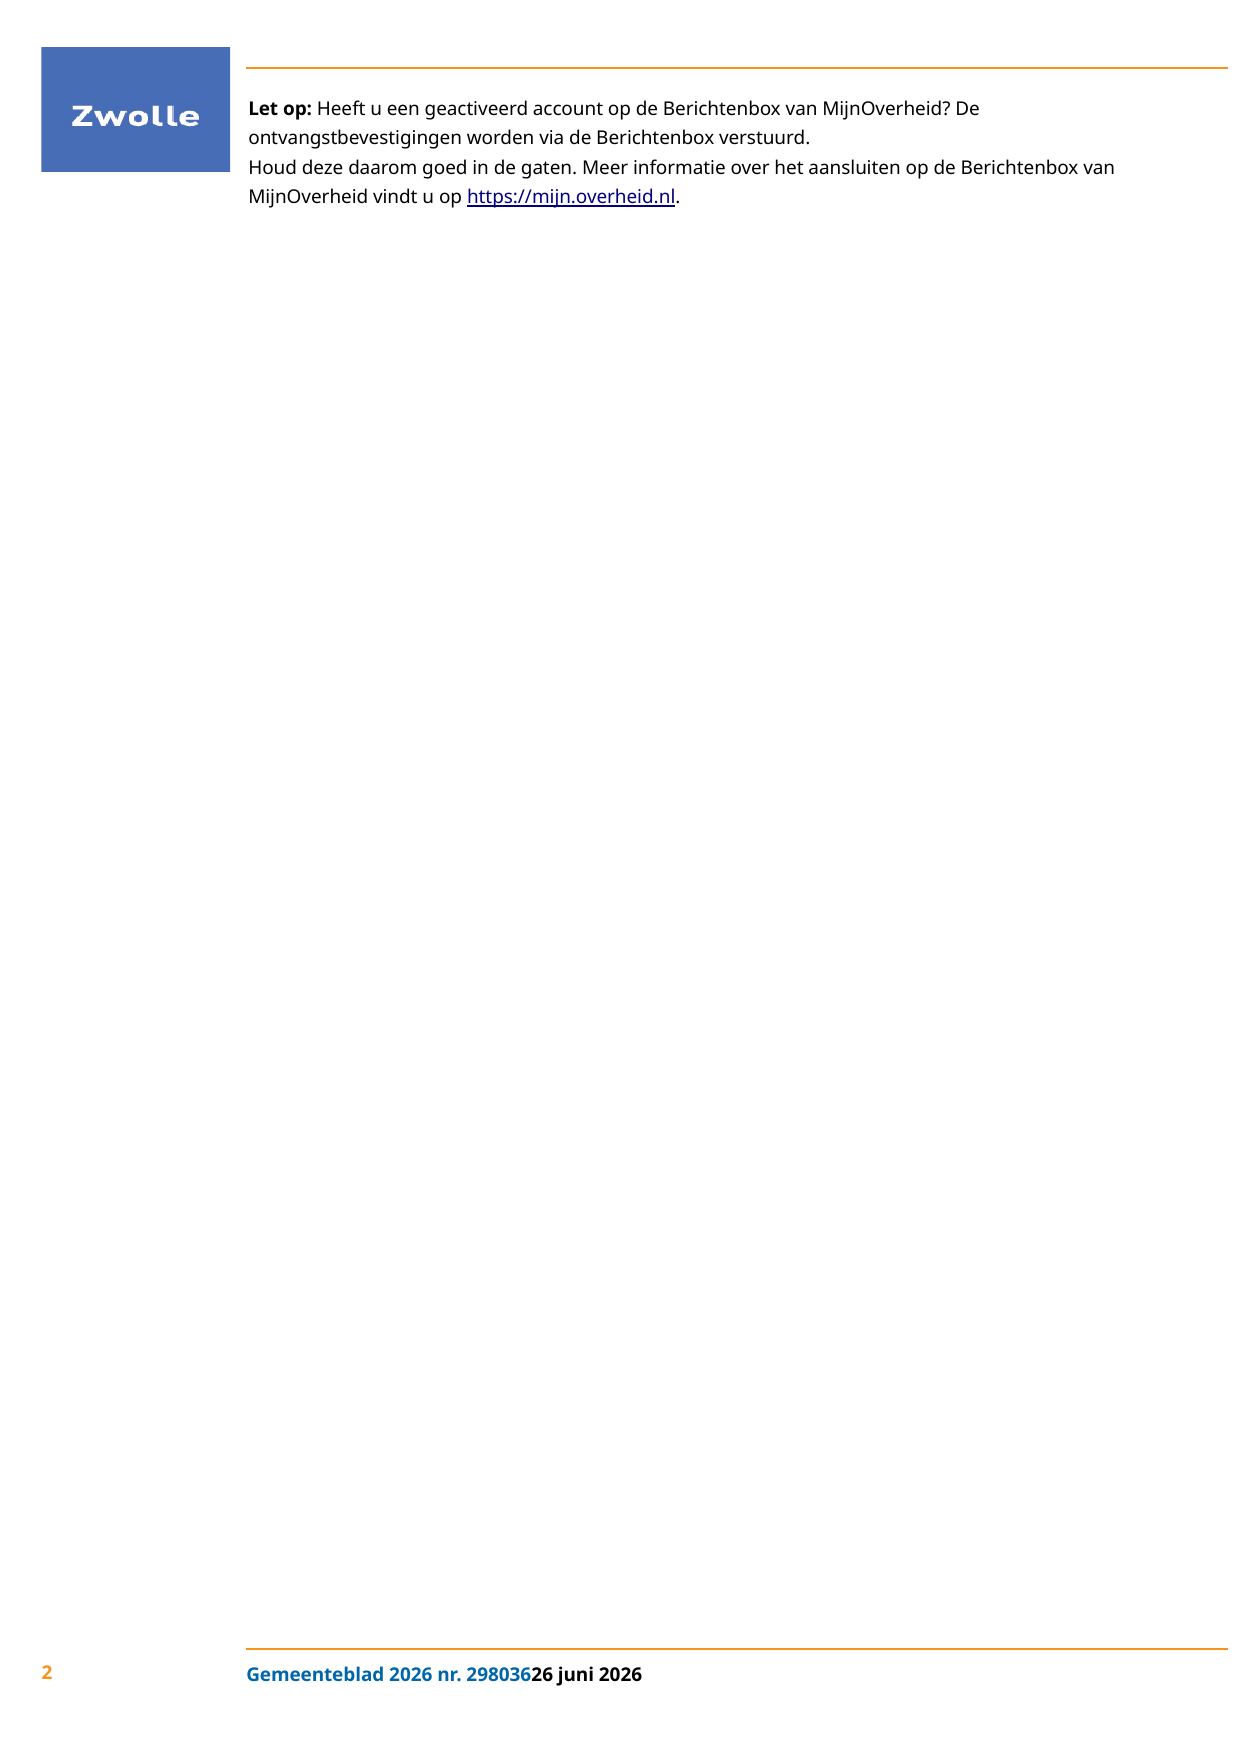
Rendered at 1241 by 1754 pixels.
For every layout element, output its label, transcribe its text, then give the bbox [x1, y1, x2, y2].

text Let op: Heeft u een geactiveerd account op de Berichtenbox van MijnOverheid? De ontvangstbevestigingen worden via de Berichtenbox verstuurd. [248, 95, 1152, 150]
picture [41, 47, 231, 172]
text Houd deze daarom goed in de gaten. Meer informatie over het aansluiten op de Berichtenbox van MijnOverheid vindt u op https://mijn.overheid.nl. [248, 154, 1152, 209]
